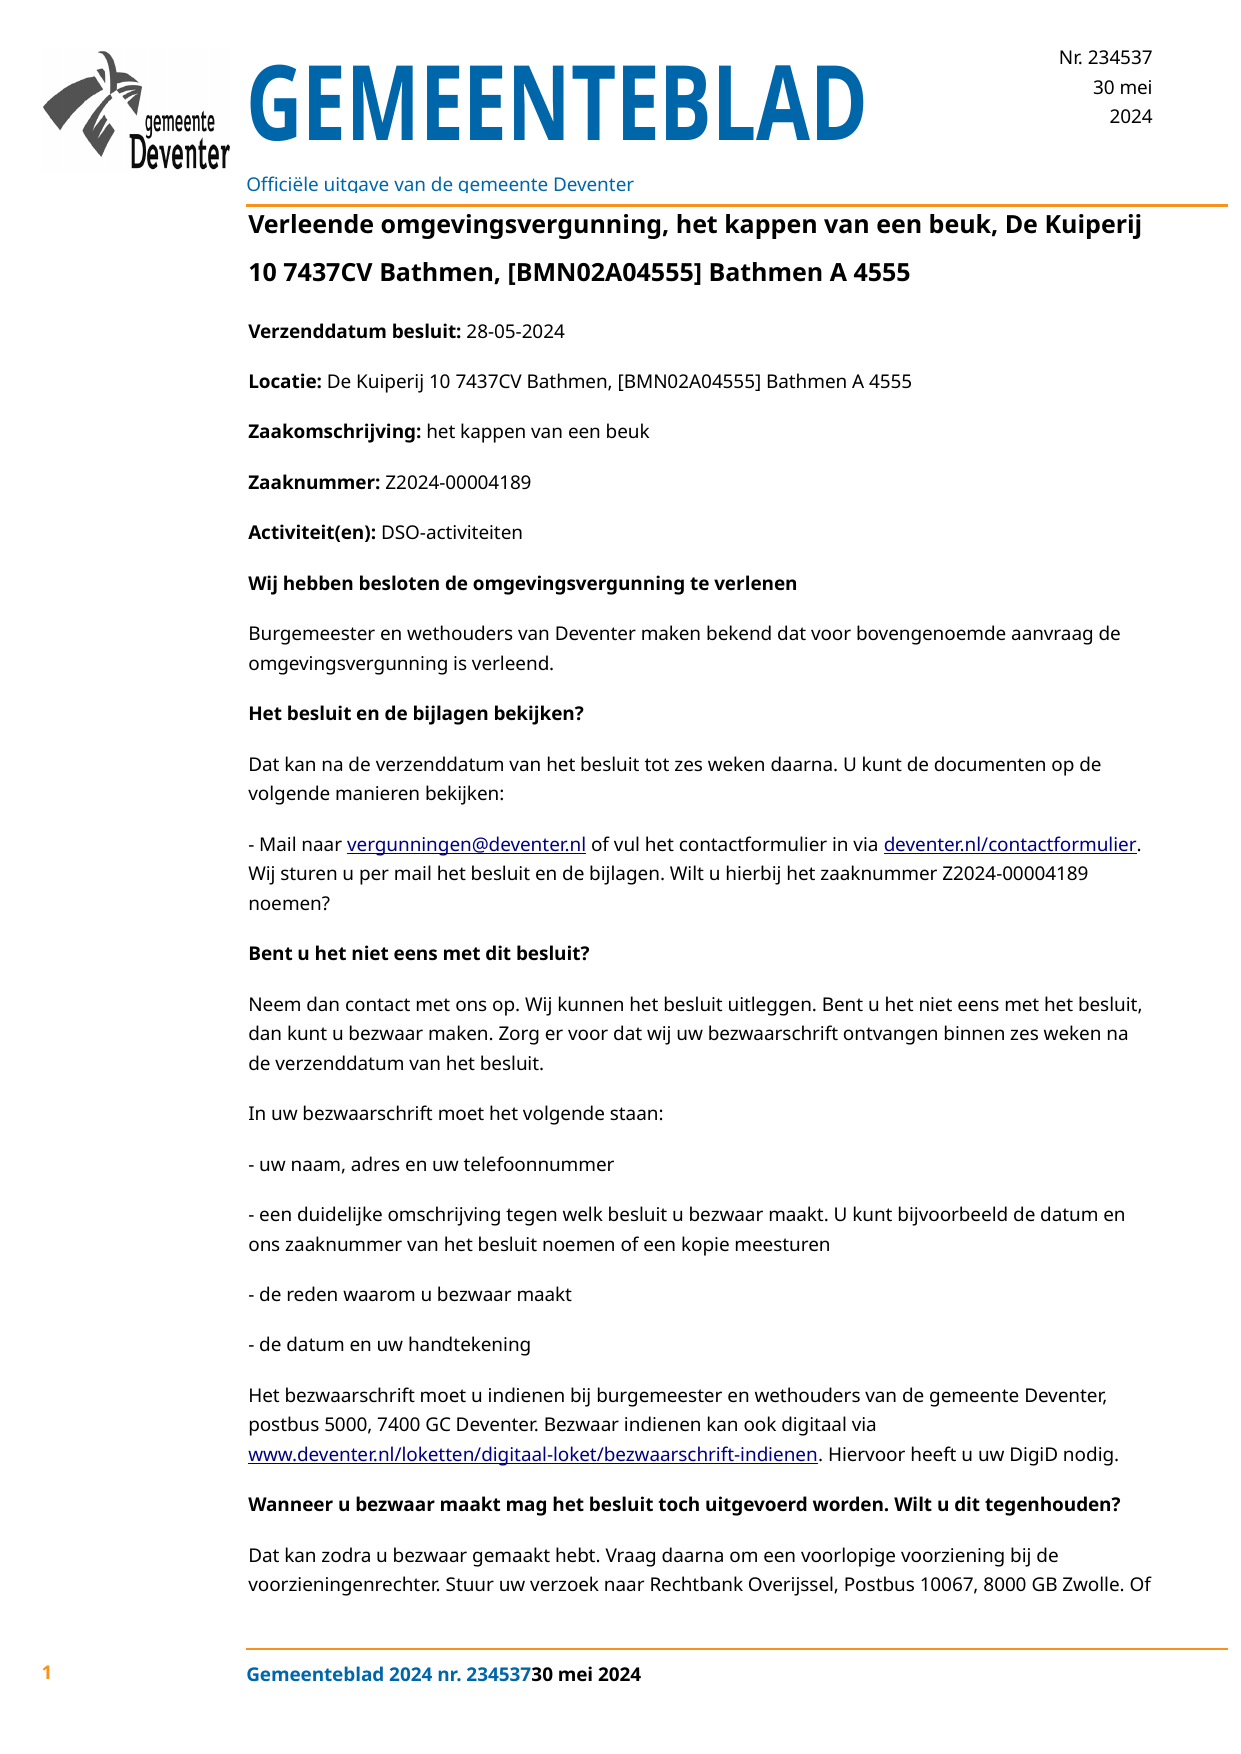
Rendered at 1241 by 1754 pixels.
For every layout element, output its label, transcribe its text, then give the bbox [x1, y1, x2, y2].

text Activiteit(en): DSO-activiteiten [248, 519, 1152, 545]
text Verleende omgevingsvergunning, het kappen van een beuk, De Kuiperij 10 7437CV Bathmen, [BMN02A04555] Bathmen A 4555 [248, 207, 1152, 288]
text Verzenddatum besluit: 28-05-2024 [248, 318, 1152, 344]
text Wij hebben besloten de omgevingsvergunning te verlenen [248, 570, 1152, 596]
text Zaakomschrijving: het kappen van een beuk [248, 419, 1152, 444]
text Het besluit en de bijlagen bekijken? [248, 700, 1152, 726]
text - de reden waarom u bezwaar maakt [248, 1281, 1152, 1307]
text - Mail naar vergunningen@deventer.nl of vul het contactformulier in via deventer.nl/contactformulier. Wij sturen u per mail het besluit en de bijlagen. Wilt u hierbij het zaaknummer Z2024-00004189 noemen? [248, 831, 1152, 916]
text Zaaknummer: Z2024-00004189 [248, 469, 1152, 495]
text - uw naam, adres en uw telefoonnummer [248, 1151, 1152, 1177]
text Dat kan na de verzenddatum van het besluit tot zes weken daarna. U kunt de documenten op de volgende manieren bekijken: [248, 751, 1152, 806]
text Bent u het niet eens met dit besluit? [248, 940, 1152, 966]
text Burgemeester en wethouders van Deventer maken bekend dat voor bovengenoemde aanvraag de omgevingsvergunning is verleend. [248, 620, 1152, 676]
text Wanneer u bezwaar maakt mag het besluit toch uitgevoerd worden. Wilt u dit tegenhouden? [248, 1492, 1152, 1517]
text - de datum en uw handtekening [248, 1332, 1152, 1357]
text Locatie: De Kuiperij 10 7437CV Bathmen, [BMN02A04555] Bathmen A 4555 [248, 368, 1152, 394]
text - een duidelijke omschrijving tegen welk besluit u bezwaar maakt. U kunt bijvoorbeeld de datum en ons zaaknummer van het besluit noemen of een kopie meesturen [248, 1201, 1152, 1257]
text Neem dan contact met ons op. Wij kunnen het besluit uitleggen. Bent u het niet eens met het besluit, dan kunt u bezwaar maken. Zorg er voor dat wij uw bezwaarschrift ontvangen binnen zes weken na de verzenddatum van het besluit. [248, 991, 1152, 1076]
text Het bezwaarschrift moet u indienen bij burgemeester en wethouders van de gemeente Deventer, postbus 5000, 7400 GC Deventer. Bezwaar indienen kan ook digitaal via www.deventer.nl/loketten/digitaal-loket/bezwaarschrift-indienen. Hiervoor heeft u uw DigiD nodig. [248, 1382, 1152, 1467]
picture [41, 47, 231, 172]
text In uw bezwaarschrift moet het volgende staan: [248, 1100, 1152, 1126]
text Dat kan zodra u bezwaar gemaakt hebt. Vraag daarna om een voorlopige voorziening bij de voorzieningenrechter. Stuur uw verzoek naar Rechtbank Overijssel, Postbus 10067, 8000 GB Zwolle. Of [248, 1542, 1152, 1597]
